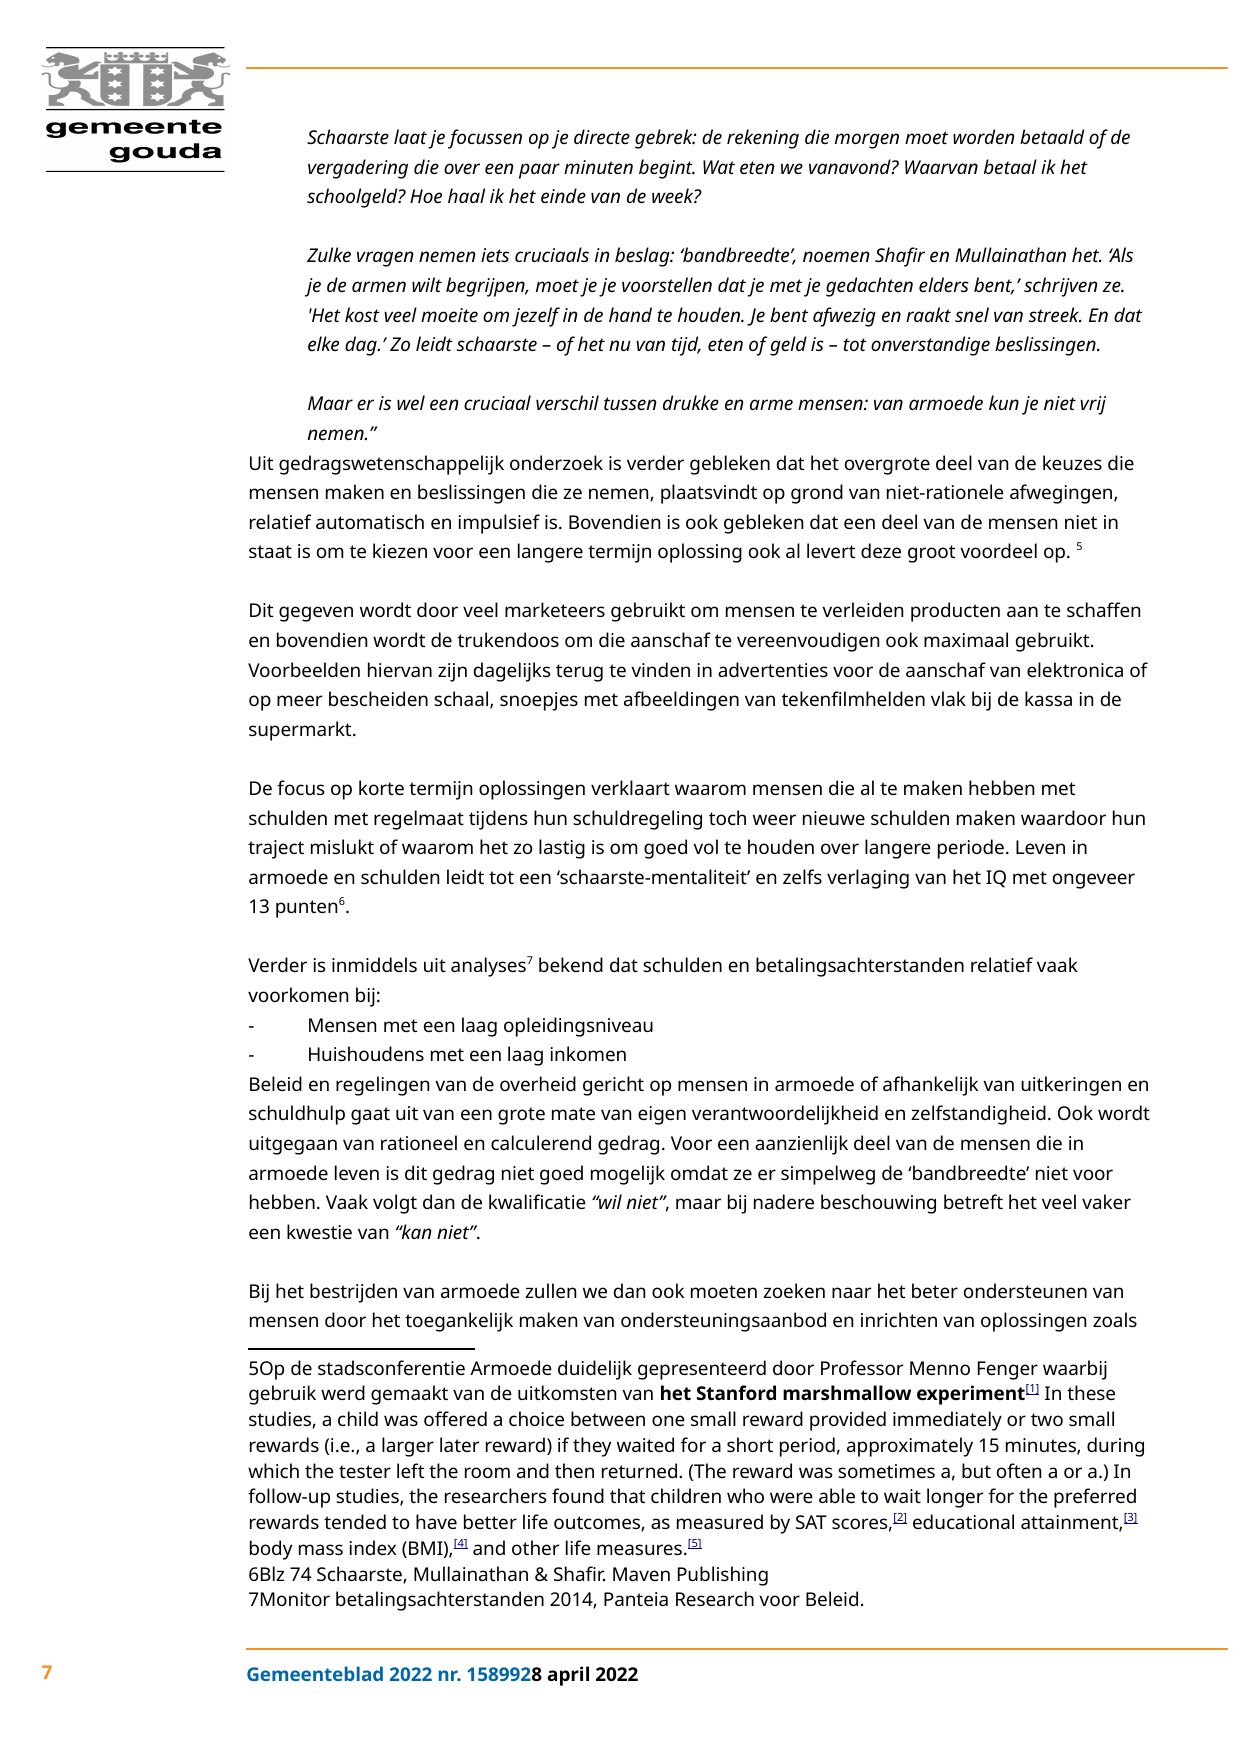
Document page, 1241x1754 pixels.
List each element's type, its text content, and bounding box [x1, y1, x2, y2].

text Blz 74 Schaarste, Mullainathan & Shafir. Maven Publishing [248, 1561, 1152, 1586]
text Monitor betalingsachterstanden 2014, Panteia Research voor Beleid. [248, 1586, 1152, 1612]
text Bij het bestrijden van armoede zullen we dan ook moeten zoeken naar het beter ondersteunen van mensen door het toegankelijk maken van ondersteuningsaanbod en inrichten van oplossingen zoals [248, 1278, 1152, 1333]
text Verder is inmiddels uit analyses bekend dat schulden en betalingsachterstanden relatief vaak voorkomen bij: [248, 953, 1152, 1008]
list Zulke vragen nemen iets cruciaals in beslag: ‘bandbreedte’, noemen Shafir en Mullainathan het. ‘Als je de armen wilt begrijpen, moet je je voorstellen dat je met je gedachten elders bent,’ schrijven ze. 'Het kost veel moeite om jezelf in de hand te houden. Je bent afwezig en raakt snel van streek. En dat elke dag.’ Zo leidt schaarste – of het nu van tijd, eten of geld is – tot onverstandige beslissingen. [248, 243, 1152, 357]
text Op de stadsconferentie Armoede duidelijk gepresenteerd door Professor Menno Fenger waarbij gebruik werd gemaakt van de uitkomsten van het Stanford marshmallow experiment[1] In these studies, a child was offered a choice between one small reward provided immediately or two small rewards (i.e., a larger later reward) if they waited for a short period, approximately 15 minutes, during which the tester left the room and then returned. (The reward was sometimes a, but often a or a.) In follow-up studies, the researchers found that children who were able to wait longer for the preferred rewards tended to have better life outcomes, as measured by SAT scores,[2] educational attainment,[3] body mass index (BMI),[4] and other life measures.[5] [248, 1355, 1152, 1561]
text Beleid en regelingen van de overheid gericht op mensen in armoede of afhankelijk van uitkeringen en schuldhulp gaat uit van een grote mate van eigen verantwoordelijkheid en zelfstandigheid. Ook wordt uitgegaan van rationeel en calculerend gedrag. Voor een aanzienlijk deel van de mensen die in armoede leven is dit gedrag niet goed mogelijk omdat ze er simpelweg de ‘bandbreedte’ niet voor hebben. Vaak volgt dan de kwalificatie “wil niet”, maar bij nadere beschouwing betreft het veel vaker een kwestie van “kan niet”. [248, 1071, 1152, 1245]
text De focus op korte termijn oplossingen verklaart waarom mensen die al te maken hebben met schulden met regelmaat tijdens hun schuldregeling toch weer nieuwe schulden maken waardoor hun traject mislukt of waarom het zo lastig is om goed vol te houden over langere periode. Leven in armoede en schulden leidt tot een ‘schaarste-mentaliteit’ en zelfs verlaging van het IQ met ongeveer 13 punten. [248, 775, 1152, 919]
text Uit gedragswetenschappelijk onderzoek is verder gebleken dat het overgrote deel van de keuzes die mensen maken en beslissingen die ze nemen, plaatsvindt op grond van niet-rationele afwegingen, relatief automatisch en impulsief is. Bovendien is ook gebleken dat een deel van de mensen niet in staat is om te kiezen voor een langere termijn oplossing ook al levert deze groot voordeel op. [248, 450, 1152, 564]
list Huishoudens met een laag inkomen [248, 1041, 1152, 1067]
picture [41, 47, 231, 172]
text Dit gegeven wordt door veel marketeers gebruikt om mensen te verleiden producten aan te schaffen en bovendien wordt de trukendoos om die aanschaf te vereenvoudigen ook maximaal gebruikt. Voorbeelden hiervan zijn dagelijks terug te vinden in advertenties voor de aanschaf van elektronica of op meer bescheiden schaal, snoepjes met afbeeldingen van tekenfilmhelden vlak bij de kassa in de supermarkt. [248, 598, 1152, 742]
list Schaarste laat je focussen op je directe gebrek: de rekening die morgen moet worden betaald of de vergadering die over een paar minuten begint. Wat eten we vanavond? Waarvan betaal ik het schoolgeld? Hoe haal ik het einde van de week? [248, 124, 1152, 209]
list Mensen met een laag opleidingsniveau [248, 1012, 1152, 1038]
list Maar er is wel een cruciaal verschil tussen drukke en arme mensen: van armoede kun je niet vrij nemen.” [248, 391, 1152, 446]
